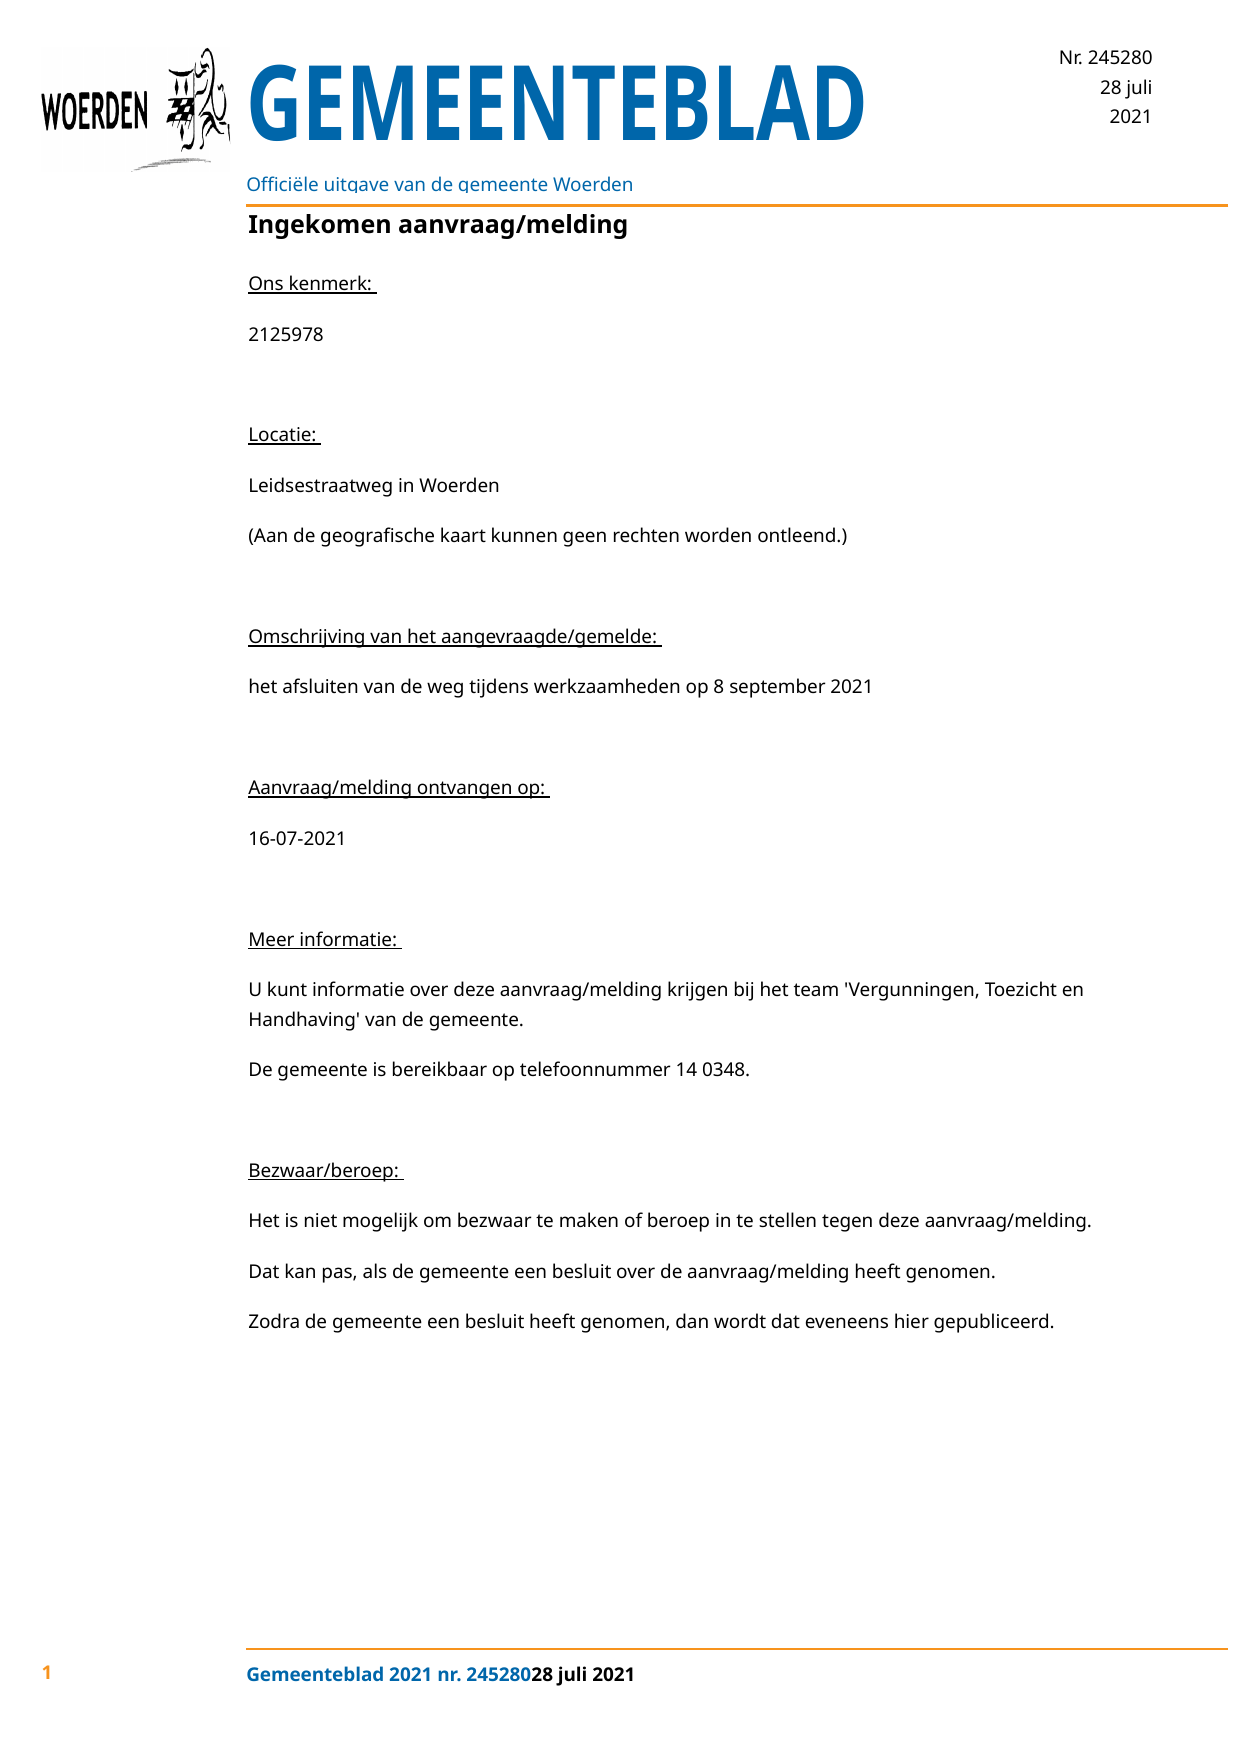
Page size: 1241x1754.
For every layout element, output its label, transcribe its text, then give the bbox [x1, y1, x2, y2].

text Het is niet mogelijk om bezwaar te maken of beroep in te stellen tegen deze aanvraag/melding. [248, 1207, 1152, 1233]
text het afsluiten van de weg tijdens werkzaamheden op 8 september 2021 [248, 674, 1152, 699]
text Ingekomen aanvraag/melding [248, 207, 1152, 241]
text Aanvraag/melding ontvangen op: [248, 774, 1152, 800]
text (Aan de geografische kaart kunnen geen rechten worden ontleend.) [248, 522, 1152, 548]
text De gemeente is bereikbaar op telefoonnummer 14 0348. [248, 1056, 1152, 1082]
text Leidsestraatweg in Woerden [248, 472, 1152, 498]
text Zodra de gemeente een besluit heeft genomen, dan wordt dat eveneens hier gepubliceerd. [248, 1308, 1152, 1334]
text U kunt informatie over deze aanvraag/melding krijgen bij het team 'Vergunningen, Toezicht en Handhaving' van de gemeente. [248, 976, 1152, 1031]
text Dat kan pas, als de gemeente een besluit over de aanvraag/melding heeft genomen. [248, 1258, 1152, 1283]
text 16-07-2021 [248, 825, 1152, 851]
text 2125978 [248, 321, 1152, 346]
text Bezwaar/beroep: [248, 1157, 1152, 1183]
text Locatie: [248, 422, 1152, 447]
picture [41, 47, 231, 172]
text Omschrijving van het aangevraagde/gemelde: [248, 623, 1152, 649]
text Meer informatie: [248, 926, 1152, 951]
text Ons kenmerk: [248, 270, 1152, 296]
